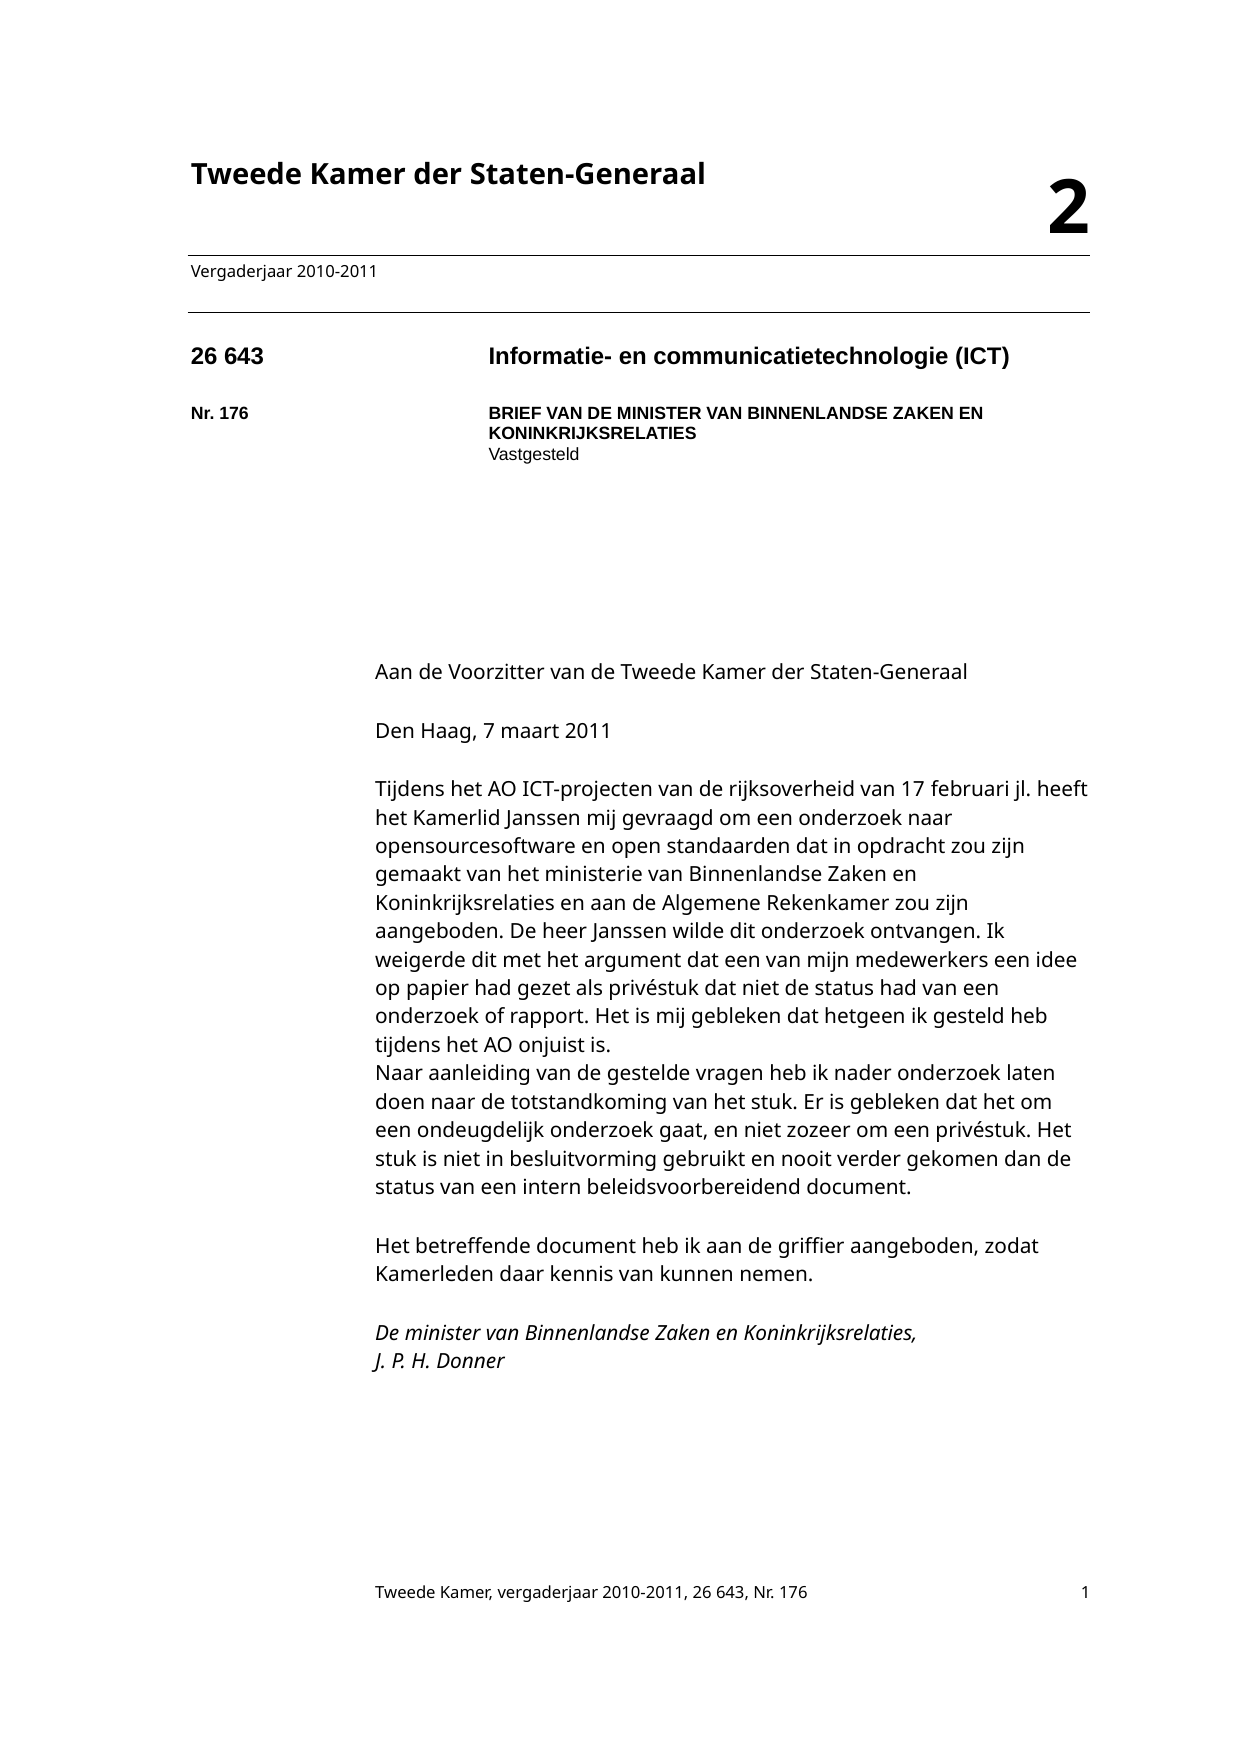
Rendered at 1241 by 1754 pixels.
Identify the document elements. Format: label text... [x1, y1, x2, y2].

text Het betreffende document heb ik aan de griffier aangeboden, zodat Kamerleden daar kennis van kunnen nemen. [375, 1231, 1090, 1288]
text De minister van Binnenlandse Zaken en Koninkrijksrelaties, [375, 1318, 1090, 1346]
table_cell Nr. 176 [188, 399, 485, 539]
table_cell [485, 313, 1090, 339]
table_cell Vergaderjaar 2010-2011 [188, 256, 485, 312]
table_cell BRIEF VAN DE MINISTER VAN BINNENLANDSE ZAKEN EN KONINKRIJKSRELATIES Vastgesteld [485, 399, 1090, 539]
text Den Haag, 7 maart 2011 [375, 716, 1090, 744]
table_header 2 [910, 150, 1090, 255]
text J. P. H. Donner [375, 1346, 1090, 1374]
table_header Tweede Kamer der Staten-Generaal [188, 150, 909, 255]
text Aan de Voorzitter van de Tweede Kamer der Staten-Generaal [375, 657, 1090, 686]
table_cell [188, 313, 485, 339]
table_cell [485, 256, 1090, 312]
text Tijdens het AO ICT-projecten van de rijksoverheid van 17 februari jl. heeft het Kamerlid Janssen mij gevraagd om een onderzoek naar opensourcesoftware en open standaarden dat in opdracht zou zijn gemaakt van het ministerie van Binnenlandse Zaken en Koninkrijksrelaties en aan de Algemene Rekenkamer zou zijn aangeboden. De heer Janssen wilde dit onderzoek ontvangen. Ik weigerde dit met het argument dat een van mijn medewerkers een idee op papier had gezet als privéstuk dat niet de status had van een onderzoek of rapport. Het is mij gebleken dat hetgeen ik gesteld heb tijdens het AO onjuist is. [375, 774, 1090, 1058]
text Naar aanleiding van de gestelde vragen heb ik nader onderzoek laten doen naar de totstandkoming van het stuk. Er is gebleken dat het om een ondeugdelijk onderzoek gaat, en niet zozeer om een privéstuk. Het stuk is niet in besluitvorming gebruikt en nooit verder gekomen dan de status van een intern beleidsvoorbereidend document. [375, 1058, 1090, 1201]
table_cell Informatie- en communicatietechnologie (ICT) [485, 339, 1090, 399]
table_cell 26 643 [188, 339, 485, 399]
